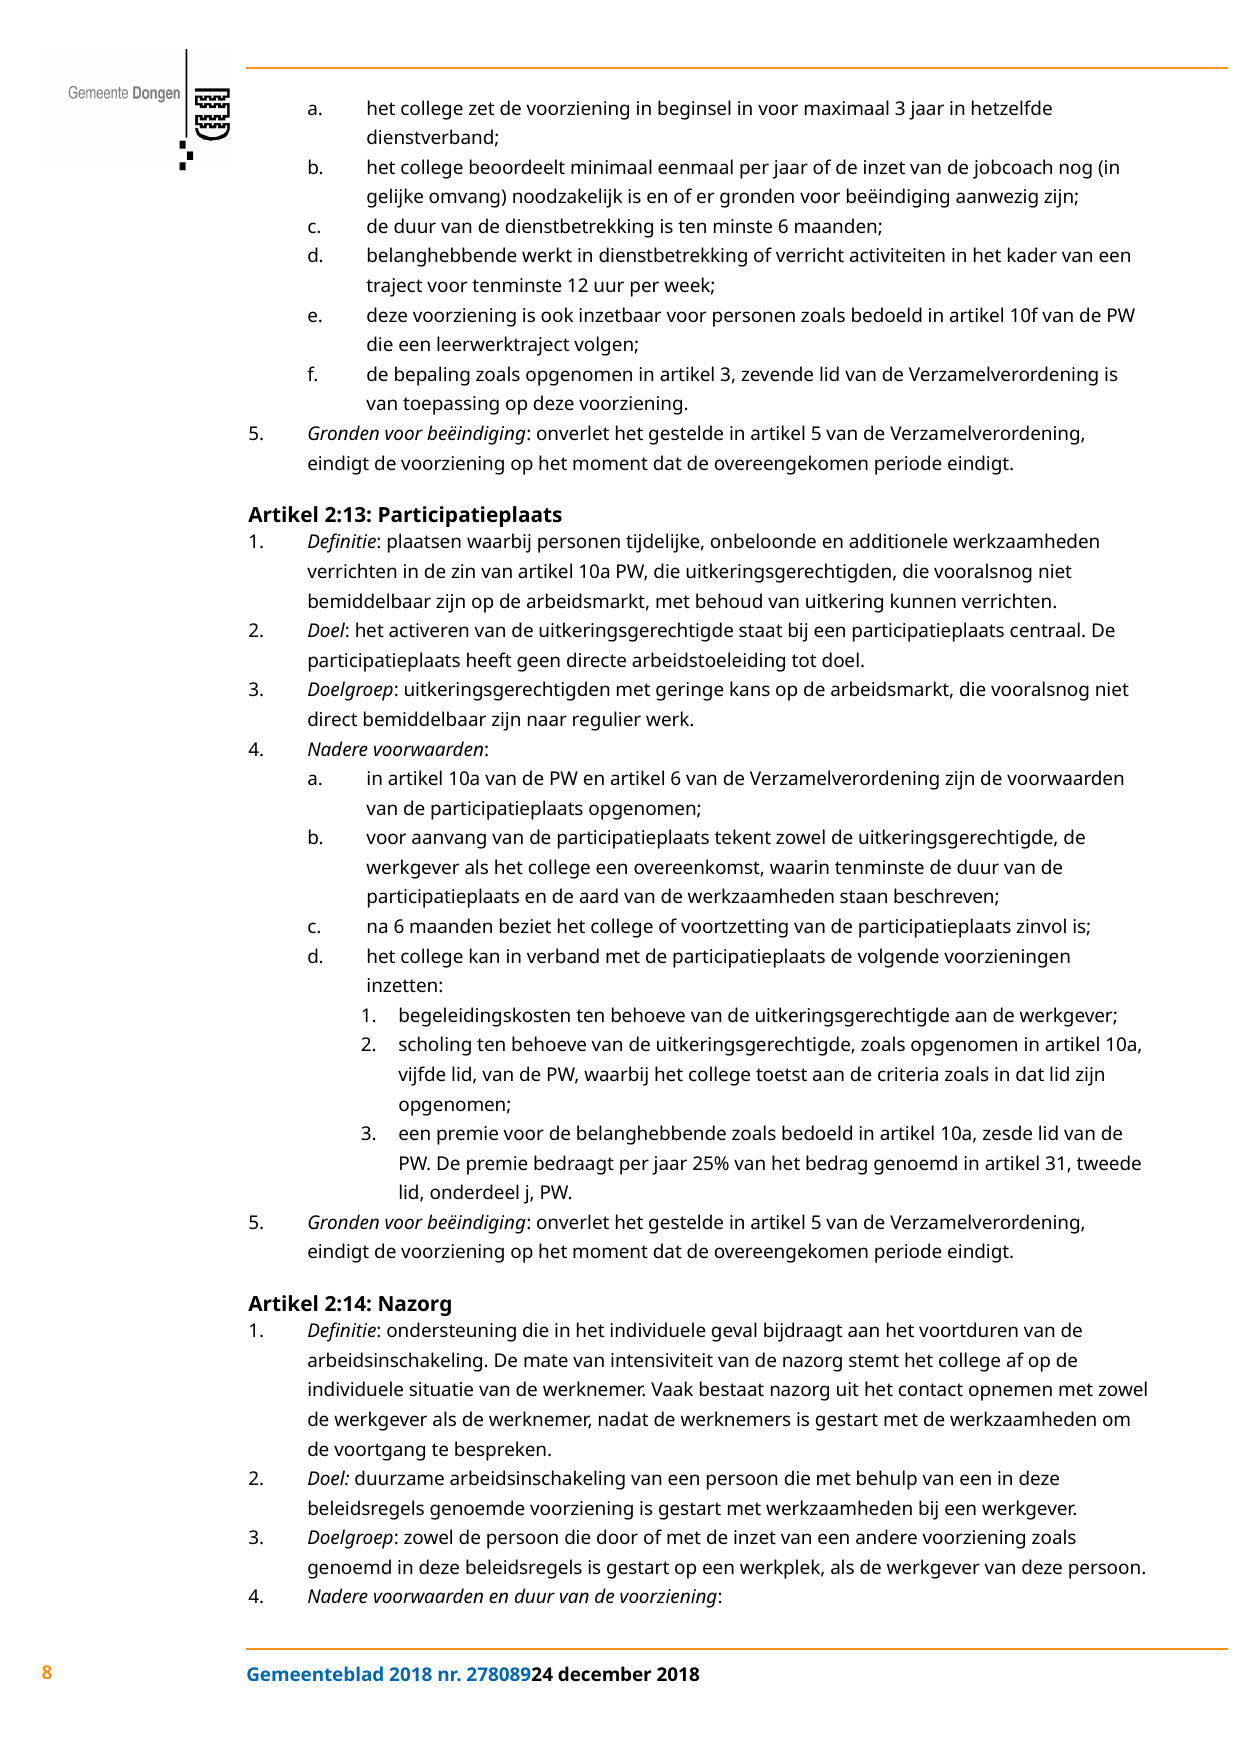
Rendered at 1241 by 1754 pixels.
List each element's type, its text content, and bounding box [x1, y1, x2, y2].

list de bepaling zoals opgenomen in artikel 3, zevende lid van de Verzamelverordening is van toepassing op deze voorziening. [307, 361, 1152, 416]
list Definitie: plaatsen waarbij personen tijdelijke, onbeloonde en additionele werkzaamheden verrichten in de zin van artikel 10a PW, die uitkeringsgerechtigden, die vooralsnog niet bemiddelbaar zijn op de arbeidsmarkt, met behoud van uitkering kunnen verrichten. [248, 529, 1152, 613]
list Gronden voor beëindiging: onverlet het gestelde in artikel 5 van de Verzamelverordening, eindigt de voorziening op het moment dat de overeengekomen periode eindigt. [248, 420, 1152, 476]
list Doel: duurzame arbeidsinschakeling van een persoon die met behulp van een in deze beleidsregels genoemde voorziening is gestart met werkzaamheden bij een werkgever. [248, 1465, 1152, 1521]
list een premie voor de belanghebbende zoals bedoeld in artikel 10a, zesde lid van de PW. De premie bedraagt per jaar 25% van het bedrag genoemd in artikel 31, tweede lid, onderdeel j, PW. [361, 1120, 1152, 1205]
list na 6 maanden beziet het college of voortzetting van de participatieplaats zinvol is; [307, 913, 1152, 939]
list begeleidingskosten ten behoeve van de uitkeringsgerechtigde aan de werkgever; [361, 1002, 1152, 1028]
list Doelgroep: uitkeringsgerechtigden met geringe kans op de arbeidsmarkt, die vooralsnog niet direct bemiddelbaar zijn naar regulier werk. [248, 677, 1152, 732]
list Definitie: ondersteuning die in het individuele geval bijdraagt aan het voortduren van de arbeidsinschakeling. De mate van intensiviteit van de nazorg stemt het college af op de individuele situatie van de werknemer. Vaak bestaat nazorg uit het contact opnemen met zowel de werkgever als de werknemer, nadat de werknemers is gestart met de werkzaamheden om de voortgang te bespreken. [248, 1317, 1152, 1462]
list de duur van de dienstbetrekking is ten minste 6 maanden; [307, 213, 1152, 239]
list deze voorziening is ook inzetbaar voor personen zoals bedoeld in artikel 10f van de PW die een leerwerktraject volgen; [307, 302, 1152, 357]
picture [41, 47, 231, 172]
list in artikel 10a van de PW en artikel 6 van de Verzamelverordening zijn de voorwaarden van de participatieplaats opgenomen; [307, 765, 1152, 821]
list scholing ten behoeve van de uitkeringsgerechtigde, zoals opgenomen in artikel 10a, vijfde lid, van de PW, waarbij het college toetst aan de criteria zoals in dat lid zijn opgenomen; [361, 1032, 1152, 1116]
list Doel: het activeren van de uitkeringsgerechtigde staat bij een participatieplaats centraal. De participatieplaats heeft geen directe arbeidstoeleiding tot doel. [248, 617, 1152, 673]
list Nadere voorwaarden en duur van de voorziening: [248, 1584, 1152, 1609]
list het college kan in verband met de participatieplaats de volgende voorzieningen inzetten: [307, 943, 1152, 998]
text Artikel 2:14: Nazorg [248, 1289, 1152, 1317]
list Doelgroep: zowel de persoon die door of met de inzet van een andere voorziening zoals genoemd in deze beleidsregels is gestart op een werkplek, als de werkgever van deze persoon. [248, 1524, 1152, 1580]
list voor aanvang van de participatieplaats tekent zowel de uitkeringsgerechtigde, de werkgever als het college een overeenkomst, waarin tenminste de duur van de participatieplaats en de aard van de werkzaamheden staan beschreven; [307, 824, 1152, 909]
list het college beoordeelt minimaal eenmaal per jaar of de inzet van de jobcoach nog (in gelijke omvang) noodzakelijk is en of er gronden voor beëindiging aanwezig zijn; [307, 154, 1152, 209]
list het college zet de voorziening in beginsel in voor maximaal 3 jaar in hetzelfde dienstverband; [307, 95, 1152, 150]
list belanghebbende werkt in dienstbetrekking of verricht activiteiten in het kader van een traject voor tenminste 12 uur per week; [307, 243, 1152, 298]
text Artikel 2:13: Participatieplaats [248, 500, 1152, 529]
list Nadere voorwaarden: [248, 736, 1152, 761]
list Gronden voor beëindiging: onverlet het gestelde in artikel 5 van de Verzamelverordening, eindigt de voorziening op het moment dat de overeengekomen periode eindigt. [248, 1209, 1152, 1264]
